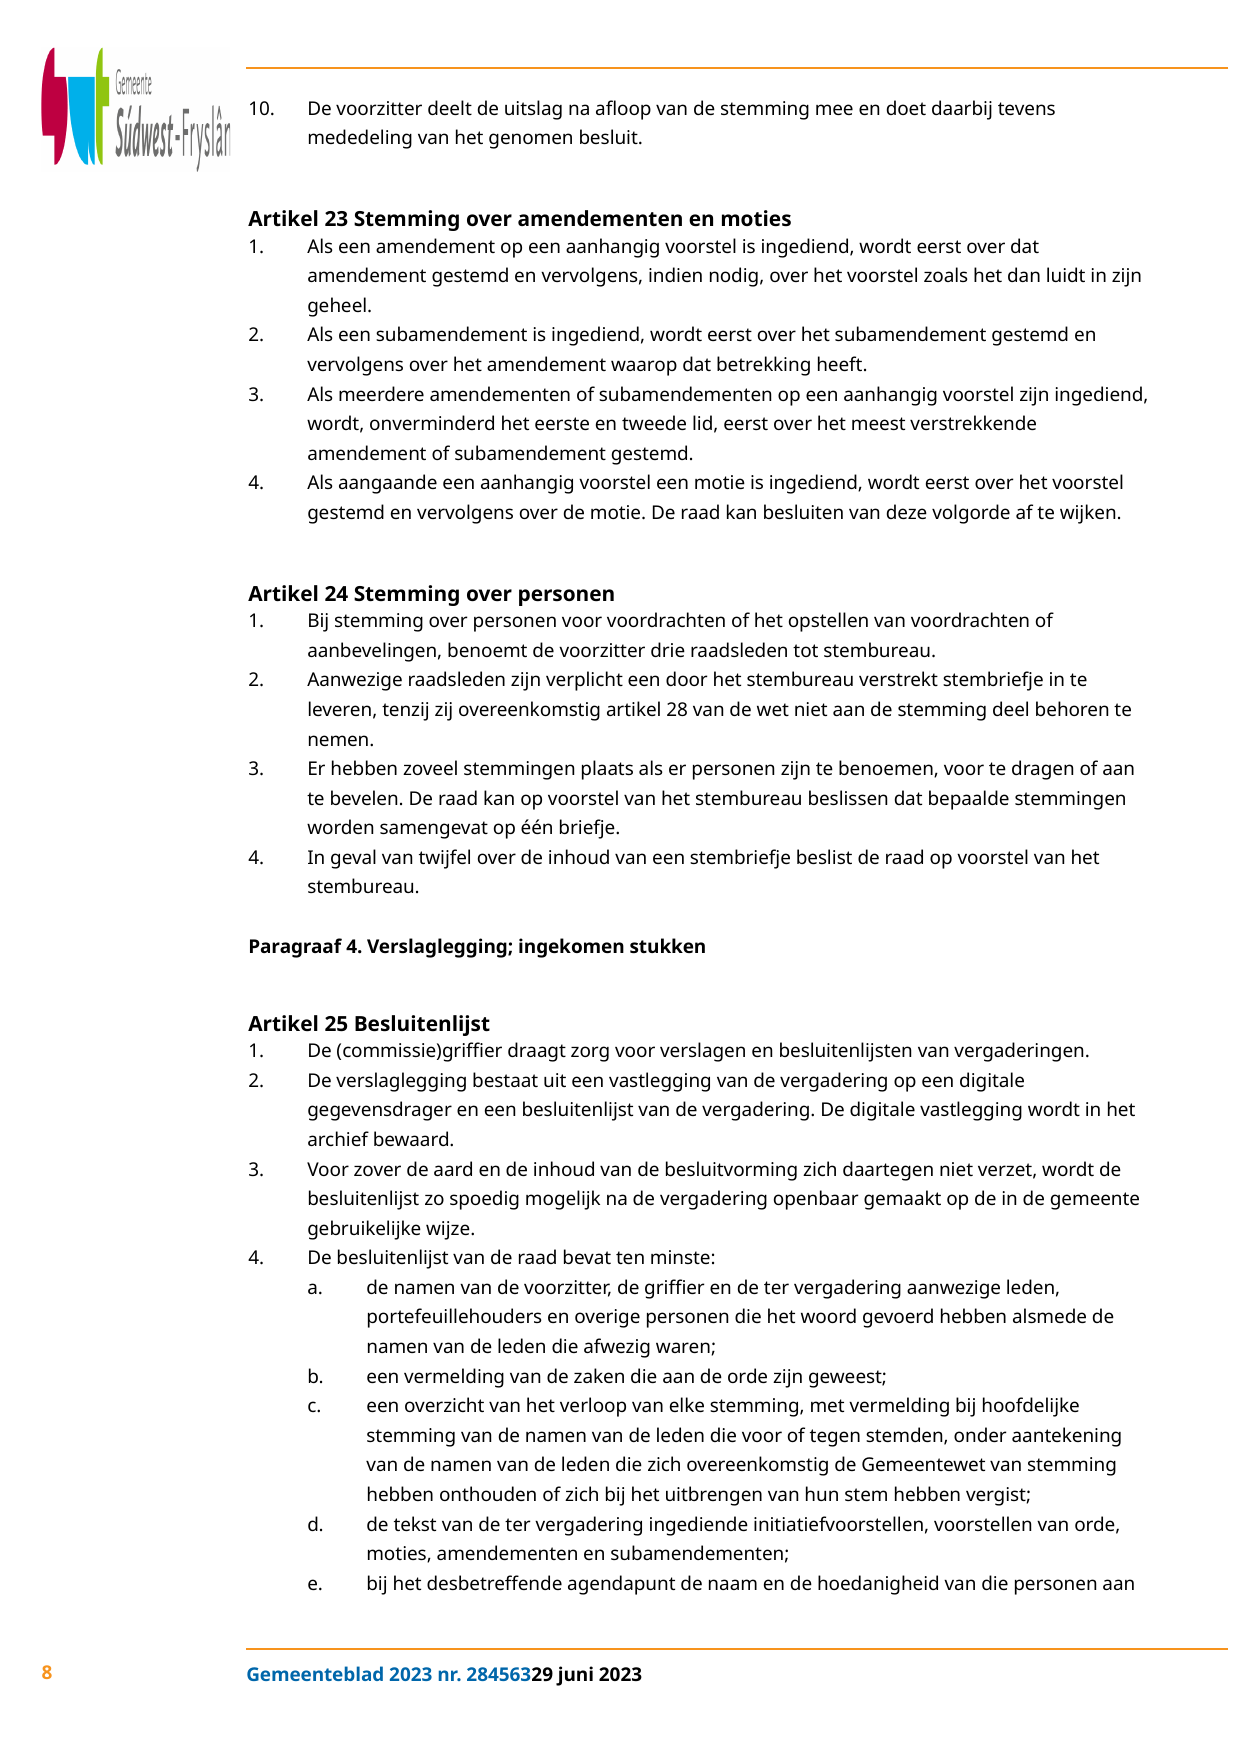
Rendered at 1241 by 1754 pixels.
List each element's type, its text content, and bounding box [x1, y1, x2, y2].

list Als aangaande een aanhangig voorstel een motie is ingediend, wordt eerst over het voorstel gestemd en vervolgens over de motie. De raad kan besluiten van deze volgorde af te wijken. [248, 469, 1152, 525]
list een overzicht van het verloop van elke stemming, met vermelding bij hoofdelijke stemming van de namen van de leden die voor of tegen stemden, onder aantekening van de namen van de leden die zich overeenkomstig de Gemeentewet van stemming hebben onthouden of zich bij het uitbrengen van hun stem hebben vergist; [307, 1392, 1152, 1507]
text Artikel 25 Besluitenlijst [248, 1009, 1152, 1037]
list Als een amendement op een aanhangig voorstel is ingediend, wordt eerst over dat amendement gestemd en vervolgens, indien nodig, over het voorstel zoals het dan luidt in zijn geheel. [248, 233, 1152, 318]
list een vermelding van de zaken die aan de orde zijn geweest; [307, 1363, 1152, 1389]
picture [41, 47, 231, 172]
text Artikel 23 Stemming over amendementen en moties [248, 204, 1152, 233]
list Bij stemming over personen voor voordrachten of het opstellen van voordrachten of aanbevelingen, benoemt de voorzitter drie raadsleden tot stembureau. [248, 607, 1152, 663]
list De (commissie)griffier draagt zorg voor verslagen en besluitenlijsten van vergaderingen. [248, 1037, 1152, 1063]
list Als een subamendement is ingediend, wordt eerst over het subamendement gestemd en vervolgens over het amendement waarop dat betrekking heeft. [248, 322, 1152, 377]
text Paragraaf 4. Verslaglegging; ingekomen stukken [248, 933, 1152, 959]
list De besluitenlijst van de raad bevat ten minste: [248, 1244, 1152, 1270]
list De voorzitter deelt de uitslag na afloop van de stemming mee en doet daarbij tevens mededeling van het genomen besluit. [248, 95, 1152, 150]
list Als meerdere amendementen of subamendementen op een aanhangig voorstel zijn ingediend, wordt, onverminderd het eerste en tweede lid, eerst over het meest verstrekkende amendement of subamendement gestemd. [248, 381, 1152, 466]
list Er hebben zoveel stemmingen plaats als er personen zijn te benoemen, voor te dragen of aan te bevelen. De raad kan op voorstel van het stembureau beslissen dat bepaalde stemmingen worden samengevat op één briefje. [248, 755, 1152, 840]
list De verslaglegging bestaat uit een vastlegging van de vergadering op een digitale gegevensdrager en een besluitenlijst van de vergadering. De digitale vastlegging wordt in het archief bewaard. [248, 1067, 1152, 1152]
text Artikel 24 Stemming over personen [248, 579, 1152, 607]
list Voor zover de aard en de inhoud van de besluitvorming zich daartegen niet verzet, wordt de besluitenlijst zo spoedig mogelijk na de vergadering openbaar gemaakt op de in de gemeente gebruikelijke wijze. [248, 1156, 1152, 1241]
list de namen van de voorzitter, de griffier en de ter vergadering aanwezige leden, portefeuillehouders en overige personen die het woord gevoerd hebben alsmede de namen van de leden die afwezig waren; [307, 1274, 1152, 1359]
list de tekst van de ter vergadering ingediende initiatiefvoorstellen, voorstellen van orde, moties, amendementen en subamendementen; [307, 1511, 1152, 1566]
list Aanwezige raadsleden zijn verplicht een door het stembureau verstrekt stembriefje in te leveren, tenzij zij overeenkomstig artikel 28 van de wet niet aan de stemming deel behoren te nemen. [248, 667, 1152, 752]
list In geval van twijfel over de inhoud van een stembriefje beslist de raad op voorstel van het stembureau. [248, 844, 1152, 899]
list bij het desbetreffende agendapunt de naam en de hoedanigheid van die personen aan [307, 1570, 1152, 1596]
